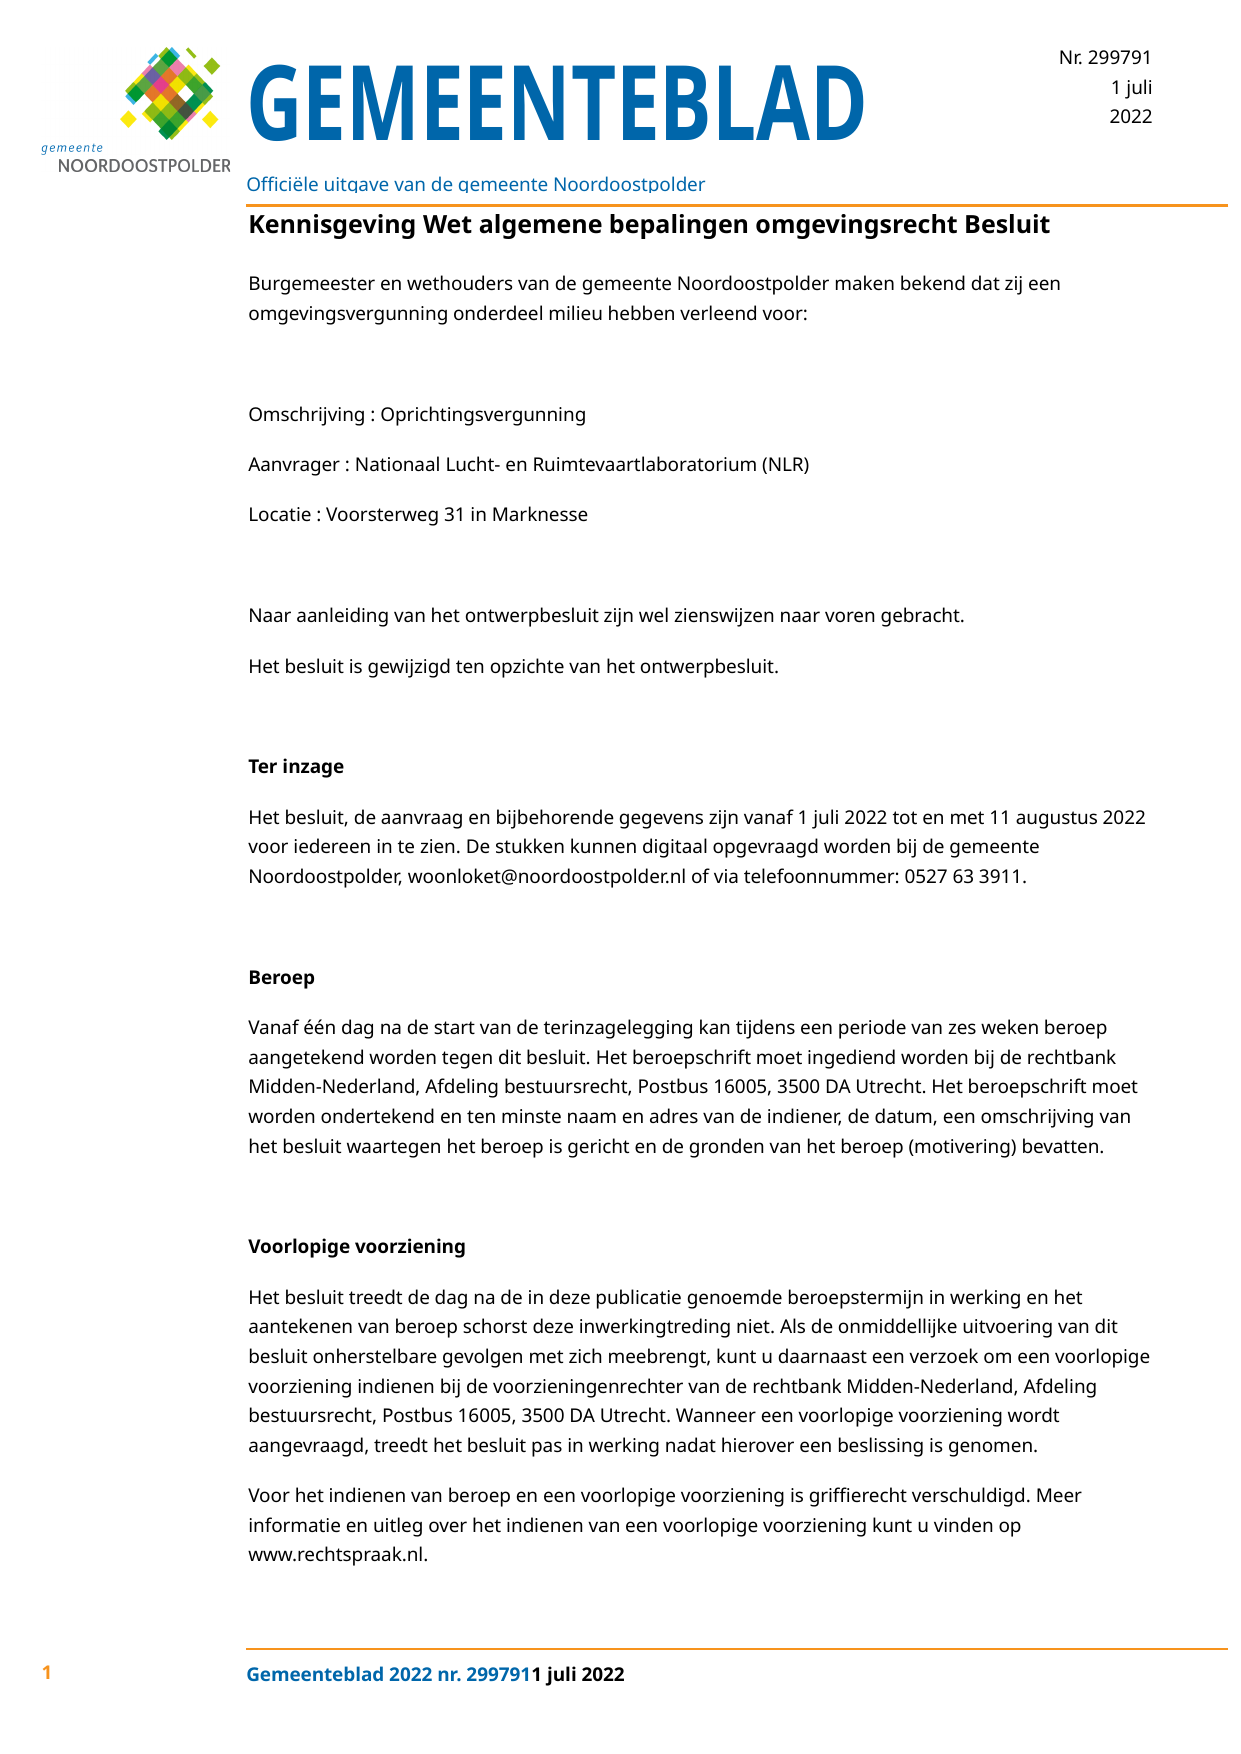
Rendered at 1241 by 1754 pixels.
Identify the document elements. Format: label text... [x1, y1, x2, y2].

text Naar aanleiding van het ontwerpbesluit zijn wel zienswijzen naar voren gebracht. [248, 602, 1152, 628]
text Omschrijving : Oprichtingsvergunning [248, 401, 1152, 426]
text Het besluit is gewijzigd ten opzichte van het ontwerpbesluit. [248, 653, 1152, 678]
text Het besluit treedt de dag na de in deze publicatie genoemde beroepstermijn in werking en het aantekenen van beroep schorst deze inwerkingtreding niet. Als de onmiddellijke uitvoering van dit besluit onherstelbare gevolgen met zich meebrengt, kunt u daarnaast een verzoek om een voorlopige voorziening indienen bij de voorzieningenrechter van de rechtbank Midden-Nederland, Afdeling bestuursrecht, Postbus 16005, 3500 DA Utrecht. Wanneer een voorlopige voorziening wordt aangevraagd, treedt het besluit pas in werking nadat hierover een beslissing is genomen. [248, 1284, 1152, 1458]
text Het besluit, de aanvraag en bijbehorende gegevens zijn vanaf 1 juli 2022 tot en met 11 augustus 2022 voor iedereen in te zien. De stukken kunnen digitaal opgevraagd worden bij de gemeente Noordoostpolder, woonloket@noordoostpolder.nl of via telefoonnummer: 0527 63 3911. [248, 804, 1152, 889]
text Kennisgeving Wet algemene bepalingen omgevingsrecht Besluit [248, 207, 1152, 241]
text Voor het indienen van beroep en een voorlopige voorziening is griffierecht verschuldigd. Meer informatie en uitleg over het indienen van een voorlopige voorziening kunt u vinden op www.rechtspraak.nl. [248, 1482, 1152, 1567]
text Burgemeester en wethouders van de gemeente Noordoostpolder maken bekend dat zij een omgevingsvergunning onderdeel milieu hebben verleend voor: [248, 270, 1152, 326]
text Ter inzage [248, 754, 1152, 779]
text Voorlopige voorziening [248, 1234, 1152, 1259]
text Locatie : Voorsterweg 31 in Marknesse [248, 502, 1152, 527]
text Beroep [248, 964, 1152, 990]
text Aanvrager : Nationaal Lucht- en Ruimtevaartlaboratorium (NLR) [248, 451, 1152, 477]
picture [41, 47, 231, 172]
text Vanaf één dag na de start van de terinzagelegging kan tijdens een periode van zes weken beroep aangetekend worden tegen dit besluit. Het beroepschrift moet ingediend worden bij de rechtbank Midden-Nederland, Afdeling bestuursrecht, Postbus 16005, 3500 DA Utrecht. Het beroepschrift moet worden ondertekend en ten minste naam en adres van de indiener, de datum, een omschrijving van het besluit waartegen het beroep is gericht en de gronden van het beroep (motivering) bevatten. [248, 1014, 1152, 1158]
